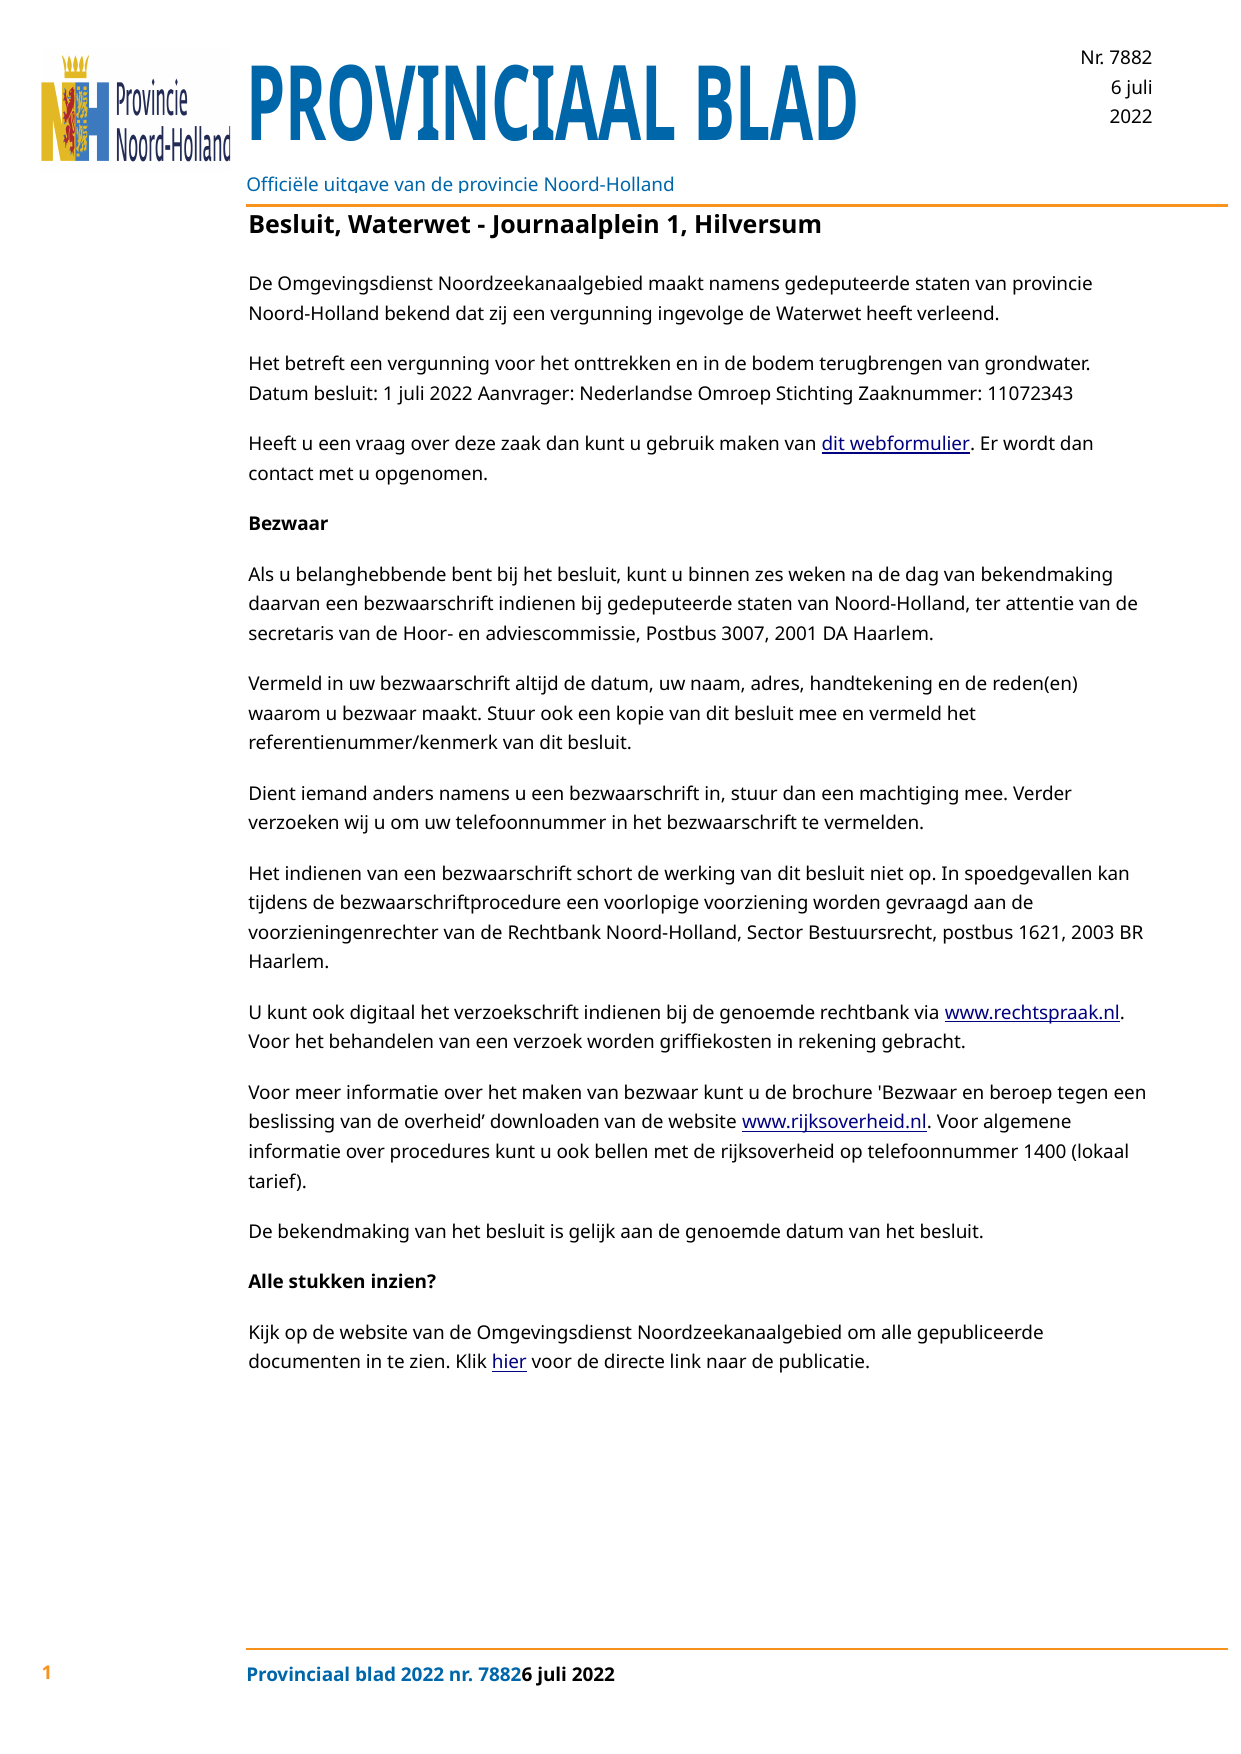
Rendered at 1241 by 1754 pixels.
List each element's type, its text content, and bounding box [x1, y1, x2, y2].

text De bekendmaking van het besluit is gelijk aan de genoemde datum van het besluit. [248, 1218, 1152, 1244]
text Dient iemand anders namens u een bezwaarschrift in, stuur dan een machtiging mee. Verder verzoeken wij u om uw telefoonnummer in het bezwaarschrift te vermelden. [248, 780, 1152, 835]
text Heeft u een vraag over deze zaak dan kunt u gebruik maken van dit webformulier. Er wordt dan contact met u opgenomen. [248, 430, 1152, 486]
text Het betreft een vergunning voor het onttrekken en in de bodem terugbrengen van grondwater. Datum besluit: 1 juli 2022 Aanvrager: Nederlandse Omroep Stichting Zaaknummer: 11072343 [248, 350, 1152, 406]
text Alle stukken inzien? [248, 1269, 1152, 1294]
text Voor meer informatie over het maken van bezwaar kunt u de brochure 'Bezwaar en beroep tegen een beslissing van de overheid’ downloaden van de website www.rijksoverheid.nl. Voor algemene informatie over procedures kunt u ook bellen met de rijksoverheid op telefoonnummer 1400 (lokaal tarief). [248, 1079, 1152, 1193]
text Kijk op de website van de Omgevingsdienst Noordzeekanaalgebied om alle gepubliceerde documenten in te zien. Klik hier voor de directe link naar de publicatie. [248, 1319, 1152, 1374]
text De Omgevingsdienst Noordzeekanaalgebied maakt namens gedeputeerde staten van provincie Noord-Holland bekend dat zij een vergunning ingevolge de Waterwet heeft verleend. [248, 270, 1152, 326]
text U kunt ook digitaal het verzoekschrift indienen bij de genoemde rechtbank via www.rechtspraak.nl. Voor het behandelen van een verzoek worden griffiekosten in rekening gebracht. [248, 999, 1152, 1054]
text Besluit, Waterwet - Journaalplein 1, Hilversum [248, 207, 1152, 241]
text Het indienen van een bezwaarschrift schort de werking van dit besluit niet op. In spoedgevallen kan tijdens de bezwaarschriftprocedure een voorlopige voorziening worden gevraagd aan de voorzieningenrechter van de Rechtbank Noord-Holland, Sector Bestuursrecht, postbus 1621, 2003 BR Haarlem. [248, 860, 1152, 974]
text Bezwaar [248, 510, 1152, 536]
picture [41, 47, 231, 172]
text Als u belanghebbende bent bij het besluit, kunt u binnen zes weken na de dag van bekendmaking daarvan een bezwaarschrift indienen bij gedeputeerde staten van Noord-Holland, ter attentie van de secretaris van de Hoor- en adviescommissie, Postbus 3007, 2001 DA Haarlem. [248, 561, 1152, 646]
text Vermeld in uw bezwaarschrift altijd de datum, uw naam, adres, handtekening en de reden(en) waarom u bezwaar maakt. Stuur ook een kopie van dit besluit mee en vermeld het referentienummer/kenmerk van dit besluit. [248, 670, 1152, 755]
